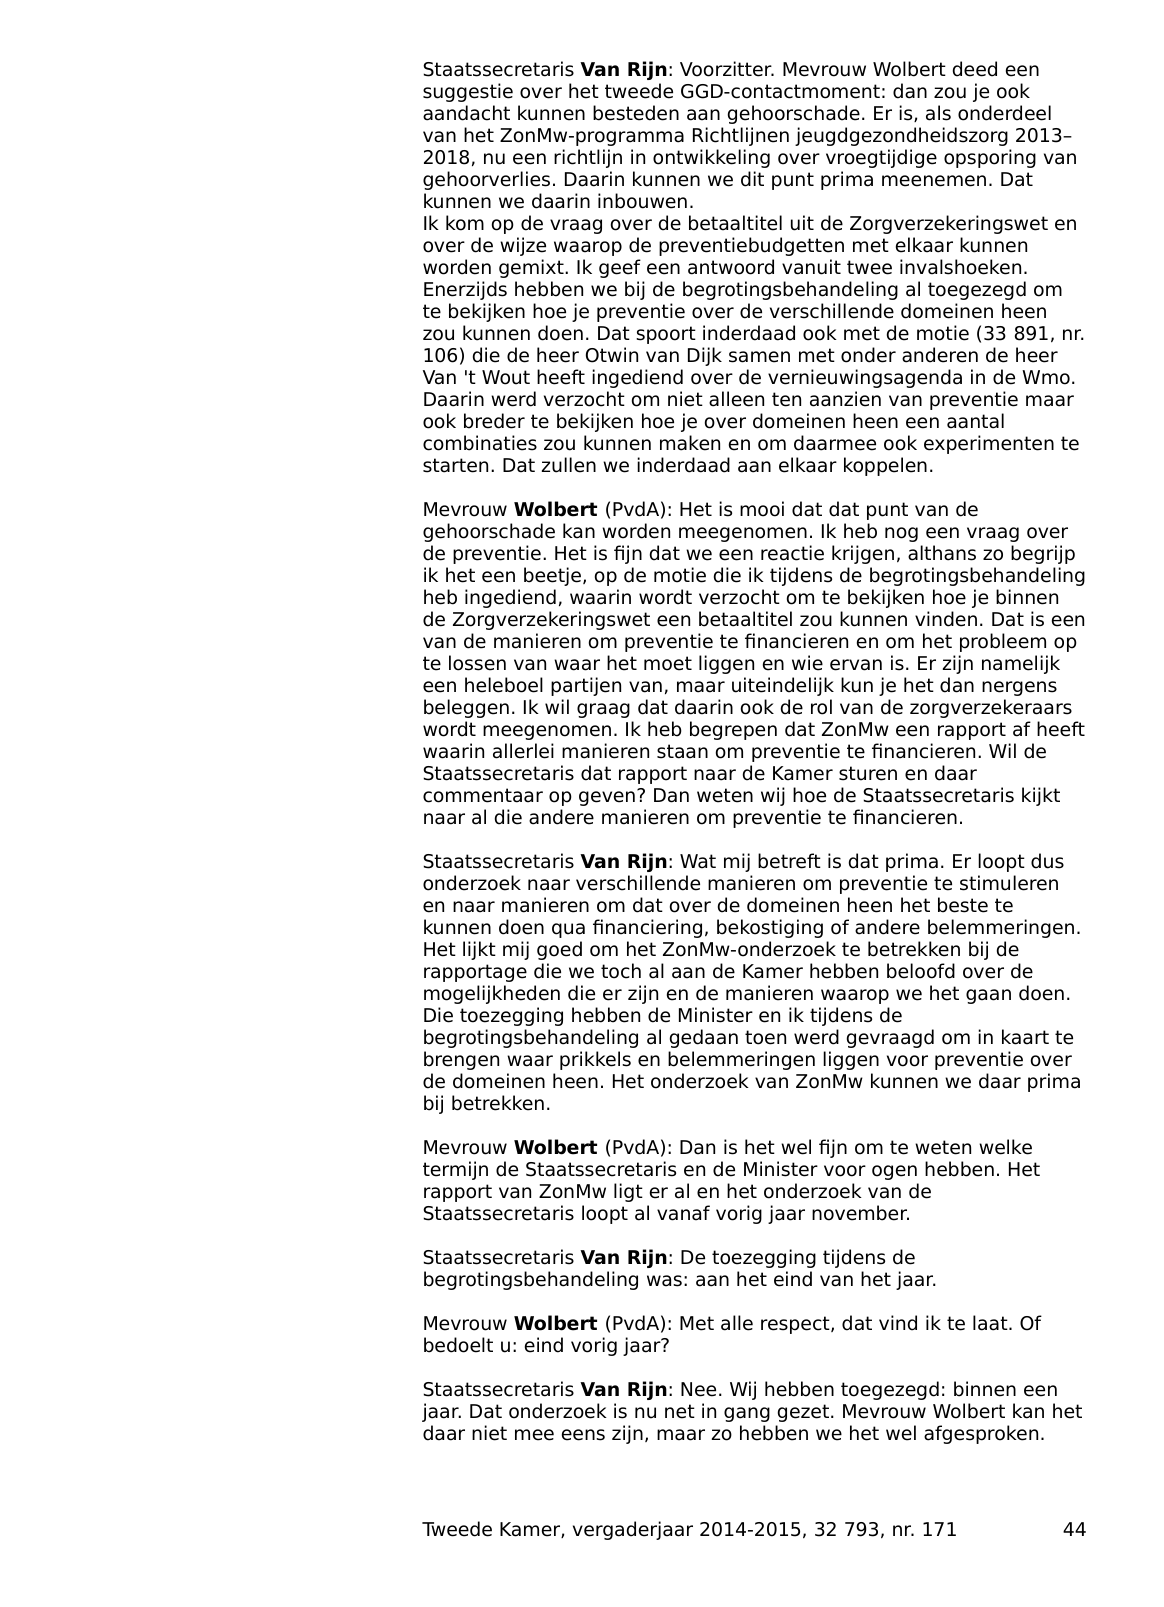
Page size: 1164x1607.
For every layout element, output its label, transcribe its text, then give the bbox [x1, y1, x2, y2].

text Staatssecretaris Van Rijn: Nee. Wij hebben toegezegd: binnen een jaar. Dat onderzoek is nu net in gang gezet. Mevrouw Wolbert kan het daar niet mee eens zijn, maar zo hebben we het wel afgesproken. [422, 1379, 1087, 1445]
text Staatssecretaris Van Rijn: De toezegging tijdens de begrotingsbehandeling was: aan het eind van het jaar. [422, 1247, 1087, 1291]
text Mevrouw Wolbert (PvdA): Met alle respect, dat vind ik te laat. Of bedoelt u: eind vorig jaar? [422, 1313, 1087, 1357]
text Ik kom op de vraag over de betaaltitel uit de Zorgverzekeringswet en over de wijze waarop de preventiebudgetten met elkaar kunnen worden gemixt. Ik geef een antwoord vanuit twee invalshoeken. Enerzijds hebben we bij de begrotingsbehandeling al toegezegd om te bekijken hoe je preventie over de verschillende domeinen heen zou kunnen doen. Dat spoort inderdaad ook met de motie (33 891, nr. 106) die de heer Otwin van Dijk samen met onder anderen de heer Van 't Wout heeft ingediend over de vernieuwingsagenda in de Wmo. Daarin werd verzocht om niet alleen ten aanzien van preventie maar ook breder te bekijken hoe je over domeinen heen een aantal combinaties zou kunnen maken en om daarmee ook experimenten te starten. Dat zullen we inderdaad aan elkaar koppelen. [422, 213, 1087, 477]
text Mevrouw Wolbert (PvdA): Dan is het wel fijn om te weten welke termijn de Staatssecretaris en de Minister voor ogen hebben. Het rapport van ZonMw ligt er al en het onderzoek van de Staatssecretaris loopt al vanaf vorig jaar november. [422, 1137, 1087, 1224]
text Staatssecretaris Van Rijn: Voorzitter. Mevrouw Wolbert deed een suggestie over het tweede GGD-contactmoment: dan zou je ook aandacht kunnen besteden aan gehoorschade. Er is, als onderdeel van het ZonMw-programma Richtlijnen jeugdgezondheidszorg 2013–2018, nu een richtlijn in ontwikkeling over vroegtijdige opsporing van gehoorverlies. Daarin kunnen we dit punt prima meenemen. Dat kunnen we daarin inbouwen. [422, 59, 1087, 213]
text Mevrouw Wolbert (PvdA): Het is mooi dat dat punt van de gehoorschade kan worden meegenomen. Ik heb nog een vraag over de preventie. Het is fijn dat we een reactie krijgen, althans zo begrijp ik het een beetje, op de motie die ik tijdens de begrotingsbehandeling heb ingediend, waarin wordt verzocht om te bekijken hoe je binnen de Zorgverzekeringswet een betaaltitel zou kunnen vinden. Dat is een van de manieren om preventie te financieren en om het probleem op te lossen van waar het moet liggen en wie ervan is. Er zijn namelijk een heleboel partijen van, maar uiteindelijk kun je het dan nergens beleggen. Ik wil graag dat daarin ook de rol van de zorgverzekeraars wordt meegenomen. Ik heb begrepen dat ZonMw een rapport af heeft waarin allerlei manieren staan om preventie te financieren. Wil de Staatssecretaris dat rapport naar de Kamer sturen en daar commentaar op geven? Dan weten wij hoe de Staatssecretaris kijkt naar al die andere manieren om preventie te financieren. [422, 499, 1087, 828]
text Staatssecretaris Van Rijn: Wat mij betreft is dat prima. Er loopt dus onderzoek naar verschillende manieren om preventie te stimuleren en naar manieren om dat over de domeinen heen het beste te kunnen doen qua financiering, bekostiging of andere belemmeringen. Het lijkt mij goed om het ZonMw-onderzoek te betrekken bij de rapportage die we toch al aan de Kamer hebben beloofd over de mogelijkheden die er zijn en de manieren waarop we het gaan doen. Die toezegging hebben de Minister en ik tijdens de begrotingsbehandeling al gedaan toen werd gevraagd om in kaart te brengen waar prikkels en belemmeringen liggen voor preventie over de domeinen heen. Het onderzoek van ZonMw kunnen we daar prima bij betrekken. [422, 851, 1087, 1114]
